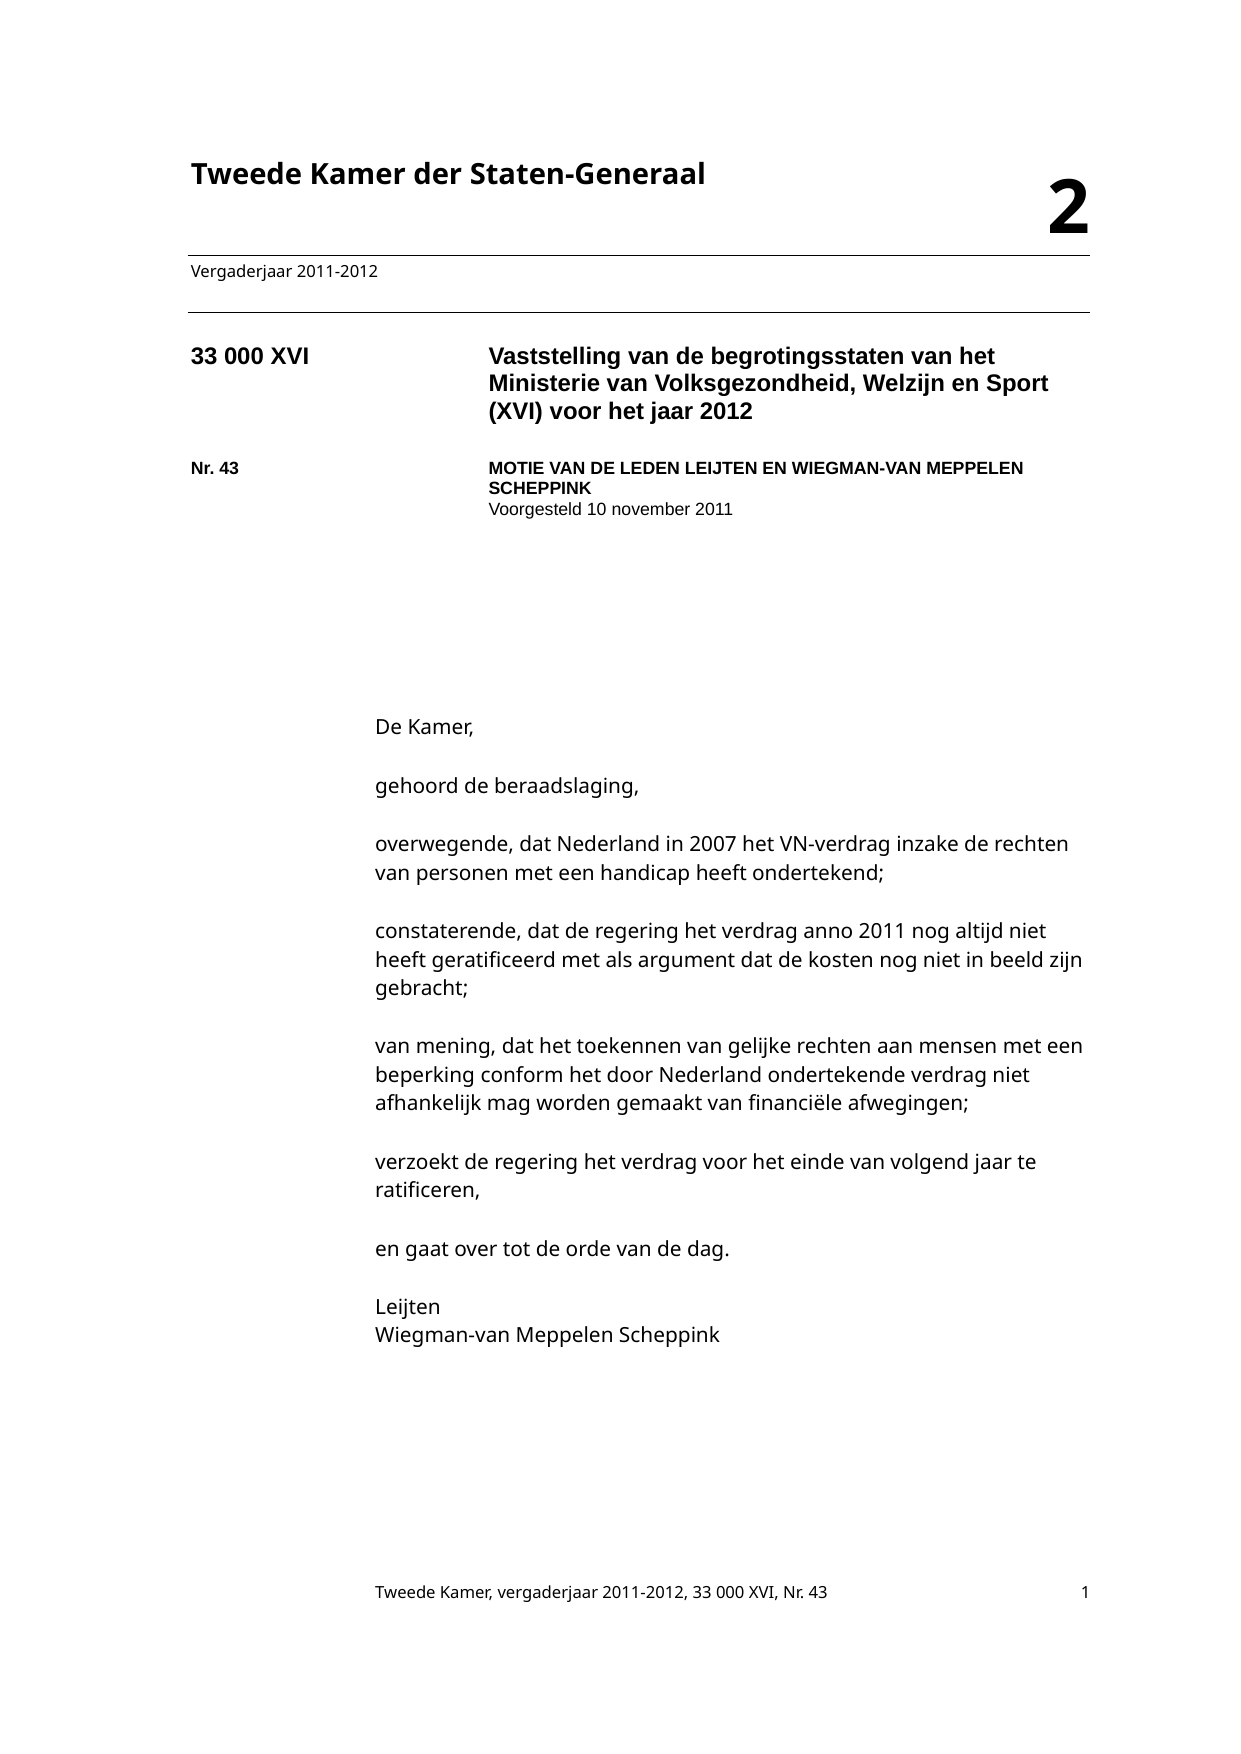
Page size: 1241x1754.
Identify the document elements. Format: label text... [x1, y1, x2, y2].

table_cell Nr. 43 [188, 455, 485, 594]
table_cell [485, 256, 1090, 312]
text gehoord de beraadslaging, [375, 771, 1090, 799]
table_cell Vaststelling van de begrotingsstaten van het Ministerie van Volksgezondheid, Welzijn en Sport (XVI) voor het jaar 2012 [485, 339, 1090, 454]
table_cell [485, 313, 1090, 339]
text Wiegman-van Meppelen Scheppink [375, 1321, 1090, 1349]
text constaterende, dat de regering het verdrag anno 2011 nog altijd niet heeft geratificeerd met als argument dat de kosten nog niet in beeld zijn gebracht; [375, 916, 1090, 1002]
text verzoekt de regering het verdrag voor het einde van volgend jaar te ratificeren, [375, 1147, 1090, 1204]
text Leijten [375, 1292, 1090, 1321]
table_cell Vergaderjaar 2011-2012 [188, 256, 485, 312]
table_cell [188, 313, 485, 339]
text van mening, dat het toekennen van gelijke rechten aan mensen met een beperking conform het door Nederland ondertekende verdrag niet afhankelijk mag worden gemaakt van financiële afwegingen; [375, 1032, 1090, 1117]
text De Kamer, [375, 712, 1090, 741]
table_header Tweede Kamer der Staten-Generaal [188, 150, 909, 255]
table_cell MOTIE VAN DE LEDEN LEIJTEN EN WIEGMAN-VAN MEPPELEN SCHEPPINK Voorgesteld 10 november 2011 [485, 455, 1090, 594]
text en gaat over tot de orde van de dag. [375, 1234, 1090, 1262]
table_cell 33 000 XVI [188, 339, 485, 454]
text overwegende, dat Nederland in 2007 het VN-verdrag inzake de rechten van personen met een handicap heeft ondertekend; [375, 829, 1090, 886]
table_header 2 [910, 150, 1090, 255]
